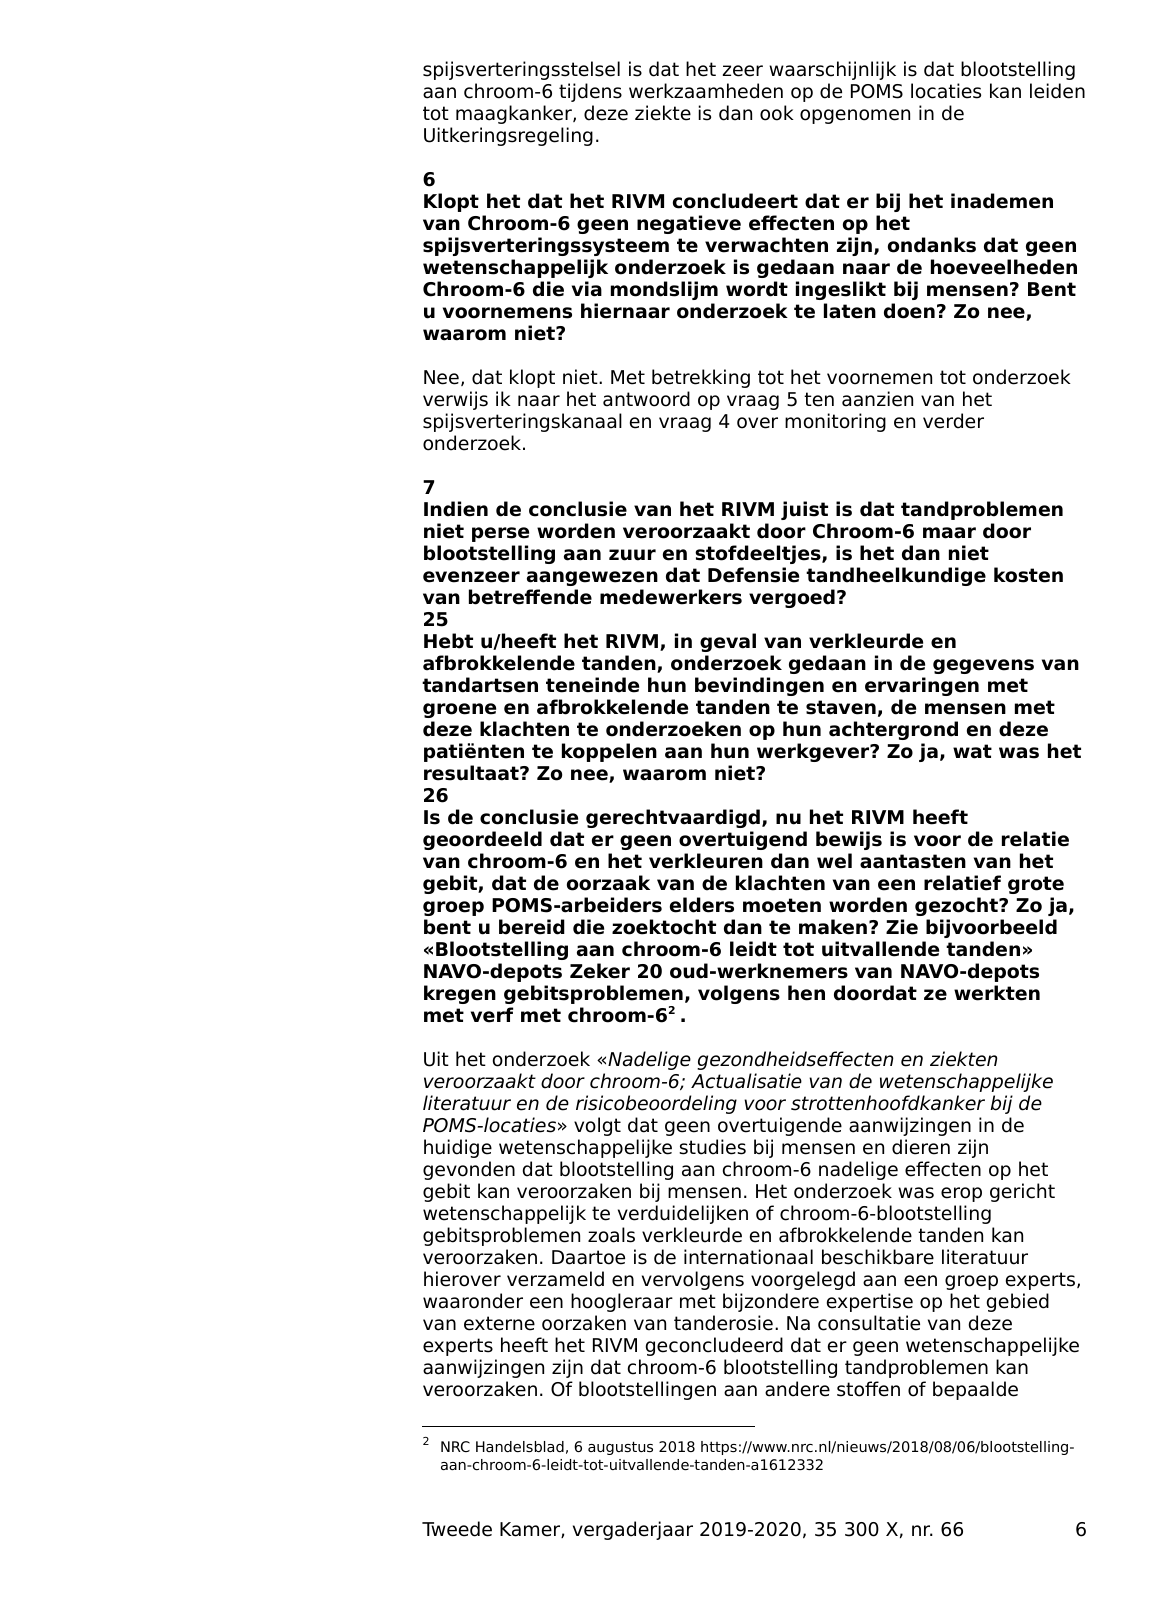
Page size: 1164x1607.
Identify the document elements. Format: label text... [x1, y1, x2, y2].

text 25 [422, 609, 1087, 631]
text 7 [422, 477, 1087, 499]
text Hebt u/heeft het RIVM, in geval van verkleurde en afbrokkelende tanden, onderzoek gedaan in de gegevens van tandartsen teneinde hun bevindingen en ervaringen met groene en afbrokkelende tanden te staven, de mensen met deze klachten te onderzoeken op hun achtergrond en deze patiënten te koppelen aan hun werkgever? Zo ja, wat was het resultaat? Zo nee, waarom niet? [422, 631, 1087, 785]
text Klopt het dat het RIVM concludeert dat er bij het inademen van Chroom-6 geen negatieve effecten op het spijsverteringssysteem te verwachten zijn, ondanks dat geen wetenschappelijk onderzoek is gedaan naar de hoeveelheden Chroom-6 die via mondslijm wordt ingeslikt bij mensen? Bent u voornemens hiernaar onderzoek te laten doen? Zo nee, waarom niet? [422, 191, 1087, 345]
text Uit het onderzoek «Nadelige gezondheidseffecten en ziekten veroorzaakt door chroom-6; Actualisatie van de wetenschappelijke literatuur en de risicobeoordeling voor strottenhoofdkanker bij de POMS-locaties» volgt dat geen overtuigende aanwijzingen in de huidige wetenschappelijke studies bij mensen en dieren zijn gevonden dat blootstelling aan chroom-6 nadelige effecten op het gebit kan veroorzaken bij mensen. Het onderzoek was erop gericht wetenschappelijk te verduidelijken of chroom-6-blootstelling gebitsproblemen zoals verkleurde en afbrokkelende tanden kan veroorzaken. Daartoe is de internationaal beschikbare literatuur hierover verzameld en vervolgens voorgelegd aan een groep experts, waaronder een hoogleraar met bijzondere expertise op het gebied van externe oorzaken van tanderosie. Na consultatie van deze experts heeft het RIVM geconcludeerd dat er geen wetenschappelijke aanwijzingen zijn dat chroom-6 blootstelling tandproblemen kan veroorzaken. Of blootstellingen aan andere stoffen of bepaalde [422, 1049, 1087, 1401]
text Indien de conclusie van het RIVM juist is dat tandproblemen niet perse worden veroorzaakt door Chroom-6 maar door blootstelling aan zuur en stofdeeltjes, is het dan niet evenzeer aangewezen dat Defensie tandheelkundige kosten van betreffende medewerkers vergoed? [422, 499, 1087, 609]
text NRC Handelsblad, 6 augustus 2018 https://www.nrc.nl/nieuws/2018/08/06/blootstelling-aan-chroom-6-leidt-tot-uitvallende-tanden-a1612332 [422, 1435, 1087, 1474]
text Nee, dat klopt niet. Met betrekking tot het voornemen tot onderzoek verwijs ik naar het antwoord op vraag 5 ten aanzien van het spijsverteringskanaal en vraag 4 over monitoring en verder onderzoek. [422, 367, 1087, 455]
text spijsverteringsstelsel is dat het zeer waarschijnlijk is dat blootstelling aan chroom-6 tijdens werkzaamheden op de POMS locaties kan leiden tot maagkanker, deze ziekte is dan ook opgenomen in de Uitkeringsregeling. [422, 59, 1087, 147]
text 26 [422, 785, 1087, 807]
text 6 [422, 169, 1087, 191]
text Is de conclusie gerechtvaardigd, nu het RIVM heeft geoordeeld dat er geen overtuigend bewijs is voor de relatie van chroom-6 en het verkleuren dan wel aantasten van het gebit, dat de oorzaak van de klachten van een relatief grote groep POMS-arbeiders elders moeten worden gezocht? Zo ja, bent u bereid die zoektocht dan te maken? Zie bijvoorbeeld «Blootstelling aan chroom-6 leidt tot uitvallende tanden» NAVO-depots Zeker 20 oud-werknemers van NAVO-depots kregen gebitsproblemen, volgens hen doordat ze werkten met verf met chroom-6. [422, 807, 1087, 1027]
